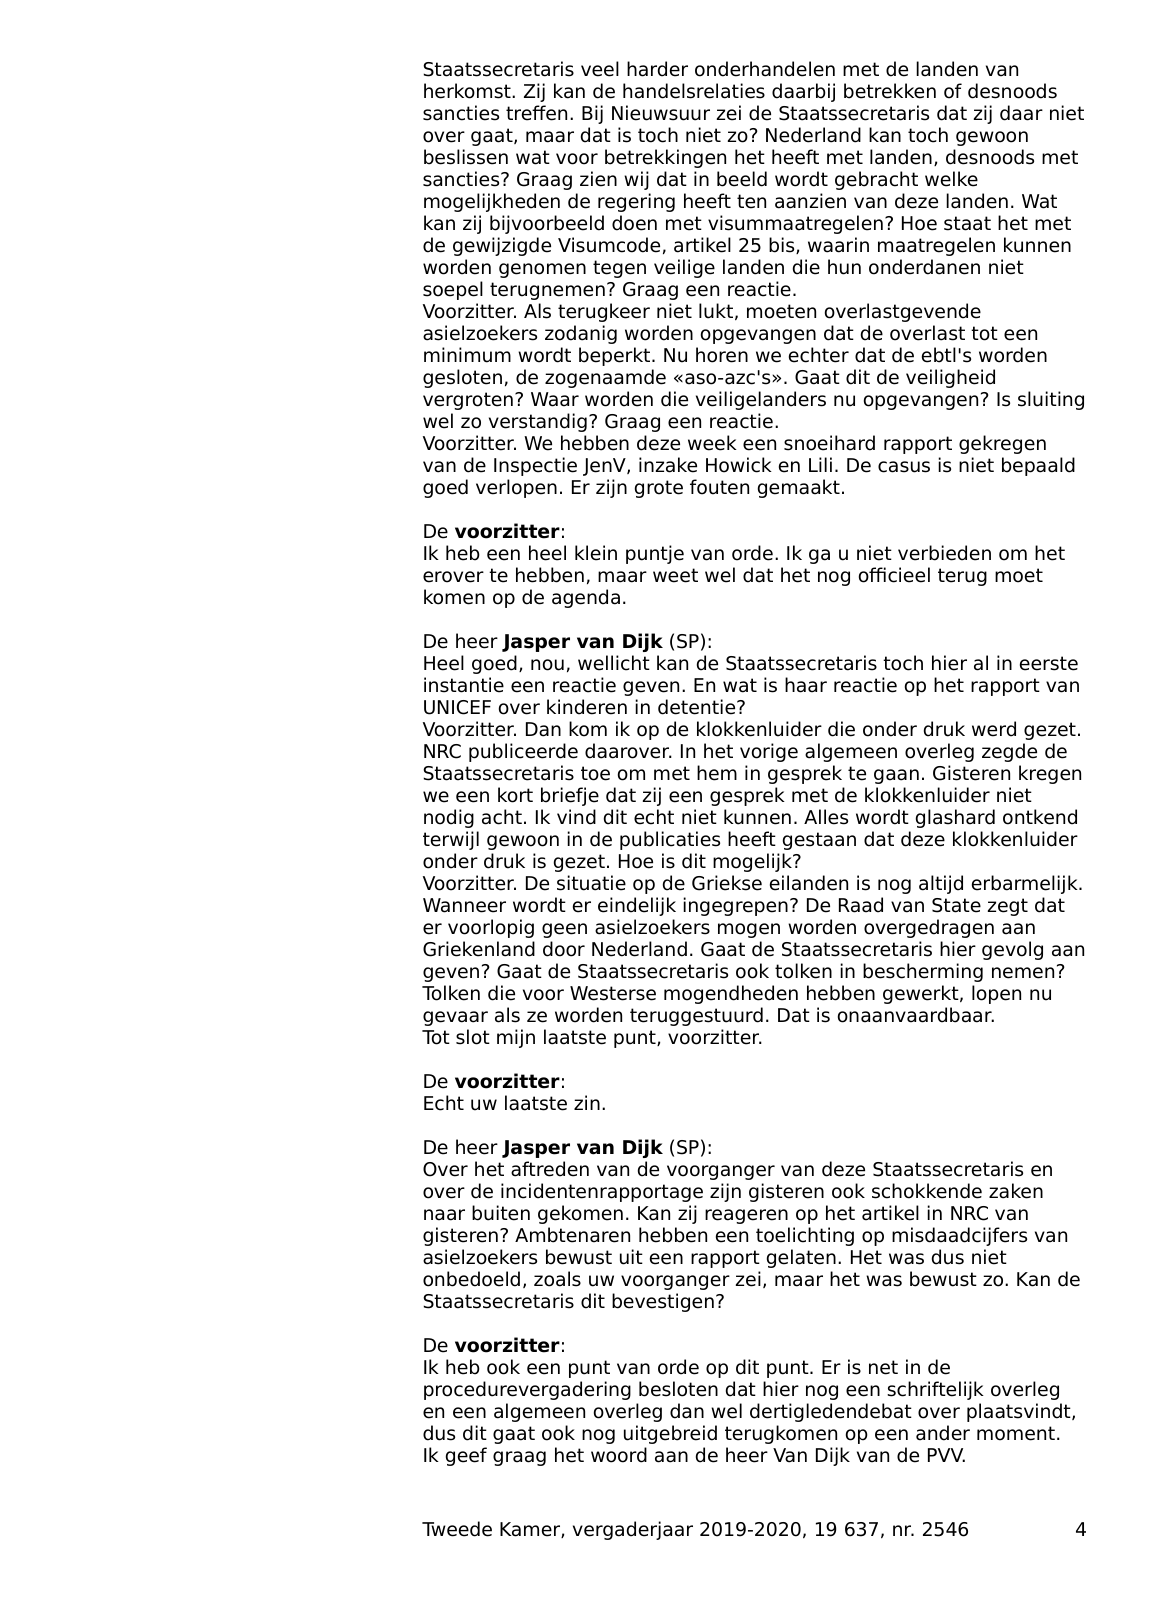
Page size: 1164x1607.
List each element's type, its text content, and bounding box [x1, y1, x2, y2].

text Ik geef graag het woord aan de heer Van Dijk van de PVV. [422, 1445, 1087, 1467]
text De heer Jasper van Dijk (SP): [422, 1137, 1087, 1159]
text Voorzitter. Dan kom ik op de klokkenluider die onder druk werd gezet. NRC publiceerde daarover. In het vorige algemeen overleg zegde de Staatssecretaris toe om met hem in gesprek te gaan. Gisteren kregen we een kort briefje dat zij een gesprek met de klokkenluider niet nodig acht. Ik vind dit echt niet kunnen. Alles wordt glashard ontkend terwijl gewoon in de publicaties heeft gestaan dat deze klokkenluider onder druk is gezet. Hoe is dit mogelijk? [422, 719, 1087, 873]
text Echt uw laatste zin. [422, 1093, 1087, 1115]
text Voorzitter. Als terugkeer niet lukt, moeten overlastgevende asielzoekers zodanig worden opgevangen dat de overlast tot een minimum wordt beperkt. Nu horen we echter dat de ebtl's worden gesloten, de zogenaamde «aso-azc's». Gaat dit de veiligheid vergroten? Waar worden die veiligelanders nu opgevangen? Is sluiting wel zo verstandig? Graag een reactie. [422, 301, 1087, 433]
text Staatssecretaris veel harder onderhandelen met de landen van herkomst. Zij kan de handelsrelaties daarbij betrekken of desnoods sancties treffen. Bij Nieuwsuur zei de Staatssecretaris dat zij daar niet over gaat, maar dat is toch niet zo? Nederland kan toch gewoon beslissen wat voor betrekkingen het heeft met landen, desnoods met sancties? Graag zien wij dat in beeld wordt gebracht welke mogelijkheden de regering heeft ten aanzien van deze landen. Wat kan zij bijvoorbeeld doen met visummaatregelen? Hoe staat het met de gewijzigde Visumcode, artikel 25 bis, waarin maatregelen kunnen worden genomen tegen veilige landen die hun onderdanen niet soepel terugnemen? Graag een reactie. [422, 59, 1087, 301]
text Over het aftreden van de voorganger van deze Staatssecretaris en over de incidentenrapportage zijn gisteren ook schokkende zaken naar buiten gekomen. Kan zij reageren op het artikel in NRC van gisteren? Ambtenaren hebben een toelichting op misdaadcijfers van asielzoekers bewust uit een rapport gelaten. Het was dus niet onbedoeld, zoals uw voorganger zei, maar het was bewust zo. Kan de Staatssecretaris dit bevestigen? [422, 1159, 1087, 1313]
text De voorzitter: [422, 1071, 1087, 1093]
text Ik heb een heel klein puntje van orde. Ik ga u niet verbieden om het erover te hebben, maar weet wel dat het nog officieel terug moet komen op de agenda. [422, 543, 1087, 609]
text Voorzitter. We hebben deze week een snoeihard rapport gekregen van de Inspectie JenV, inzake Howick en Lili. De casus is niet bepaald goed verlopen. Er zijn grote fouten gemaakt. [422, 433, 1087, 499]
text Ik heb ook een punt van orde op dit punt. Er is net in de procedurevergadering besloten dat hier nog een schriftelijk overleg en een algemeen overleg dan wel dertigledendebat over plaatsvindt, dus dit gaat ook nog uitgebreid terugkomen op een ander moment. [422, 1357, 1087, 1445]
text De voorzitter: [422, 521, 1087, 543]
text De voorzitter: [422, 1335, 1087, 1357]
text De heer Jasper van Dijk (SP): [422, 631, 1087, 653]
text Voorzitter. De situatie op de Griekse eilanden is nog altijd erbarmelijk. Wanneer wordt er eindelijk ingegrepen? De Raad van State zegt dat er voorlopig geen asielzoekers mogen worden overgedragen aan Griekenland door Nederland. Gaat de Staatssecretaris hier gevolg aan geven? Gaat de Staatssecretaris ook tolken in bescherming nemen? Tolken die voor Westerse mogendheden hebben gewerkt, lopen nu gevaar als ze worden teruggestuurd. Dat is onaanvaardbaar. [422, 873, 1087, 1027]
text Heel goed, nou, wellicht kan de Staatssecretaris toch hier al in eerste instantie een reactie geven. En wat is haar reactie op het rapport van UNICEF over kinderen in detentie? [422, 653, 1087, 719]
text Tot slot mijn laatste punt, voorzitter. [422, 1027, 1087, 1048]
